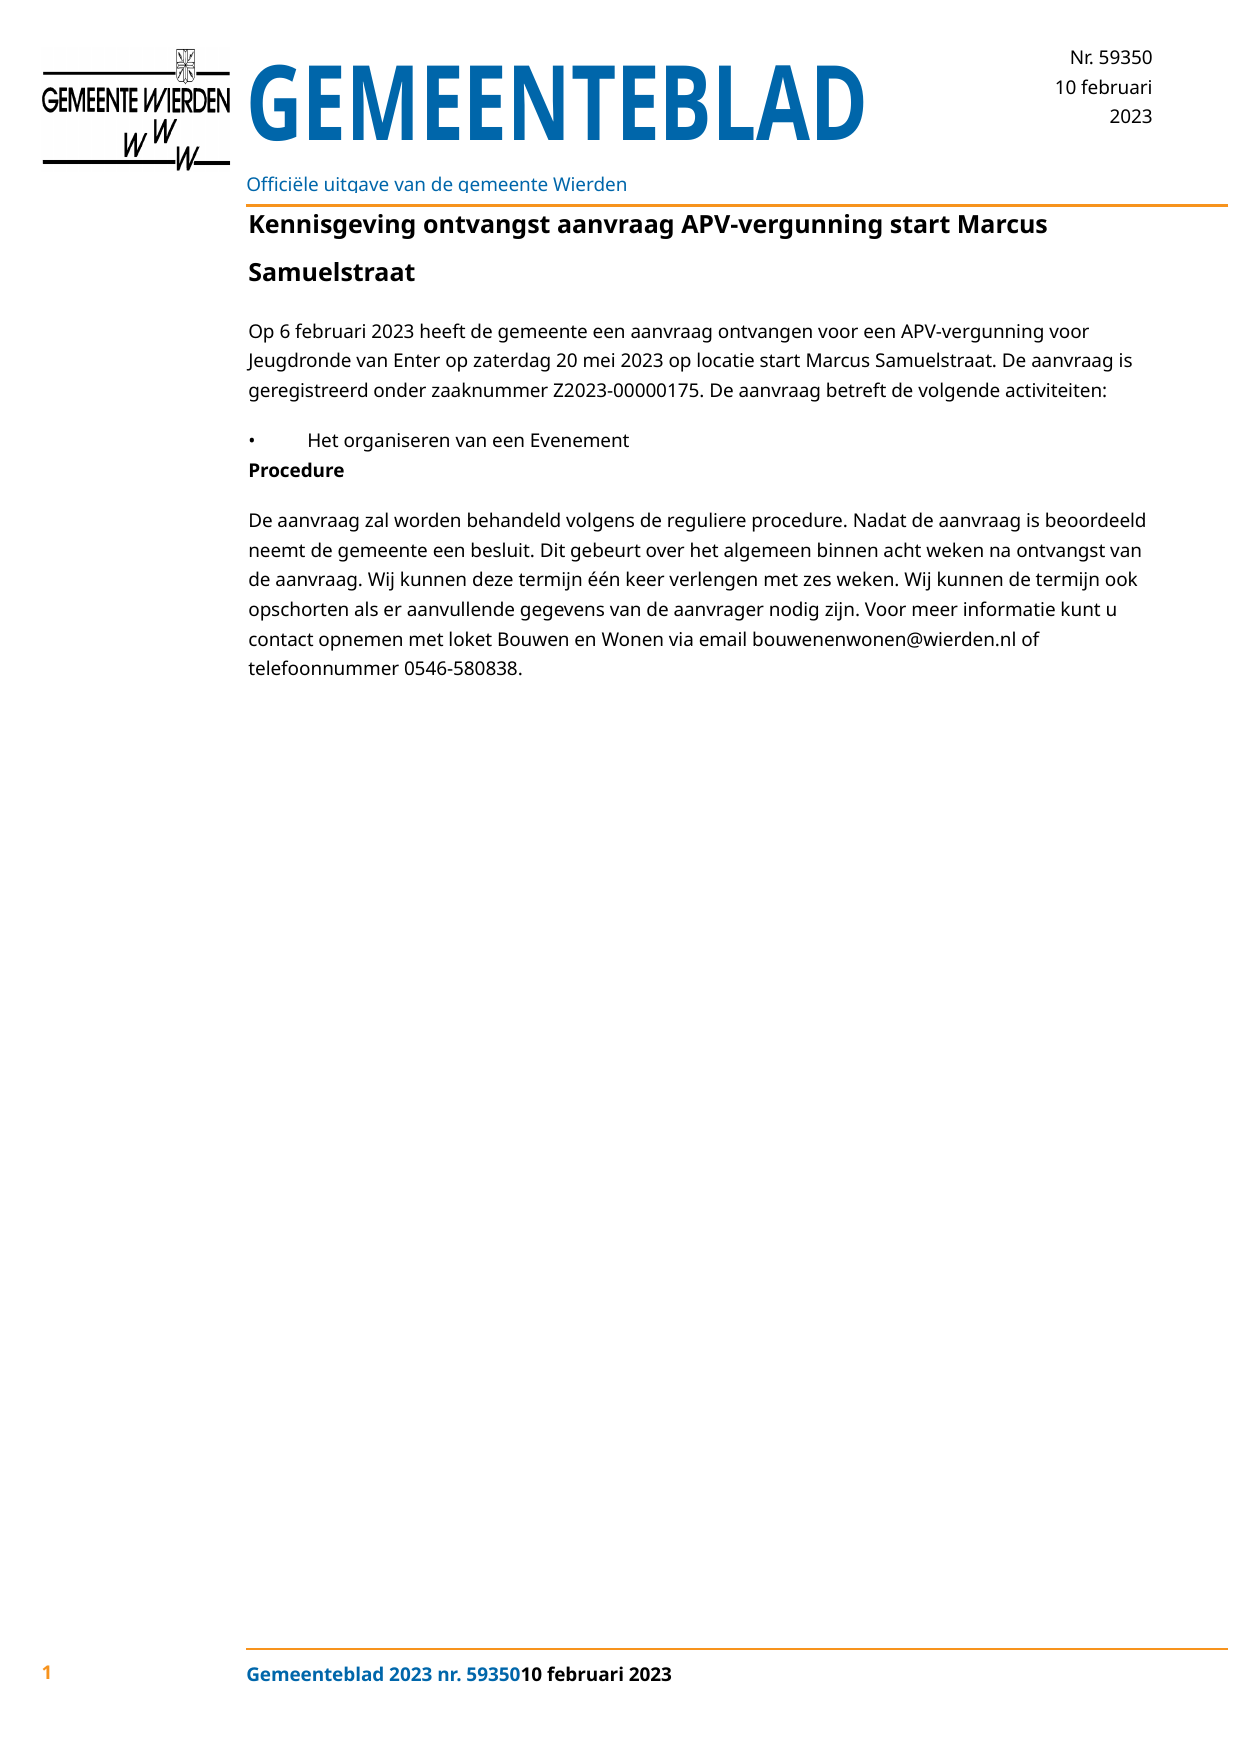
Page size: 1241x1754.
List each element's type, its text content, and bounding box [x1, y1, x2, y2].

picture [41, 47, 231, 172]
text De aanvraag zal worden behandeld volgens de reguliere procedure. Nadat de aanvraag is beoordeeld neemt de gemeente een besluit. Dit gebeurt over het algemeen binnen acht weken na ontvangst van de aanvraag. Wij kunnen deze termijn één keer verlengen met zes weken. Wij kunnen de termijn ook opschorten als er aanvullende gegevens van de aanvrager nodig zijn. Voor meer informatie kunt u contact opnemen met loket Bouwen en Wonen via email bouwenenwonen@wierden.nl of telefoonnummer 0546-580838. [248, 507, 1152, 681]
text Op 6 februari 2023 heeft de gemeente een aanvraag ontvangen voor een APV-vergunning voor Jeugdronde van Enter op zaterdag 20 mei 2023 op locatie start Marcus Samuelstraat. De aanvraag is geregistreerd onder zaaknummer Z2023-00000175. De aanvraag betreft de volgende activiteiten: [248, 318, 1152, 403]
text Kennisgeving ontvangst aanvraag APV-vergunning start Marcus Samuelstraat [248, 207, 1152, 288]
text Procedure [248, 457, 1152, 483]
list Het organiseren van een Evenement [248, 427, 1152, 453]
